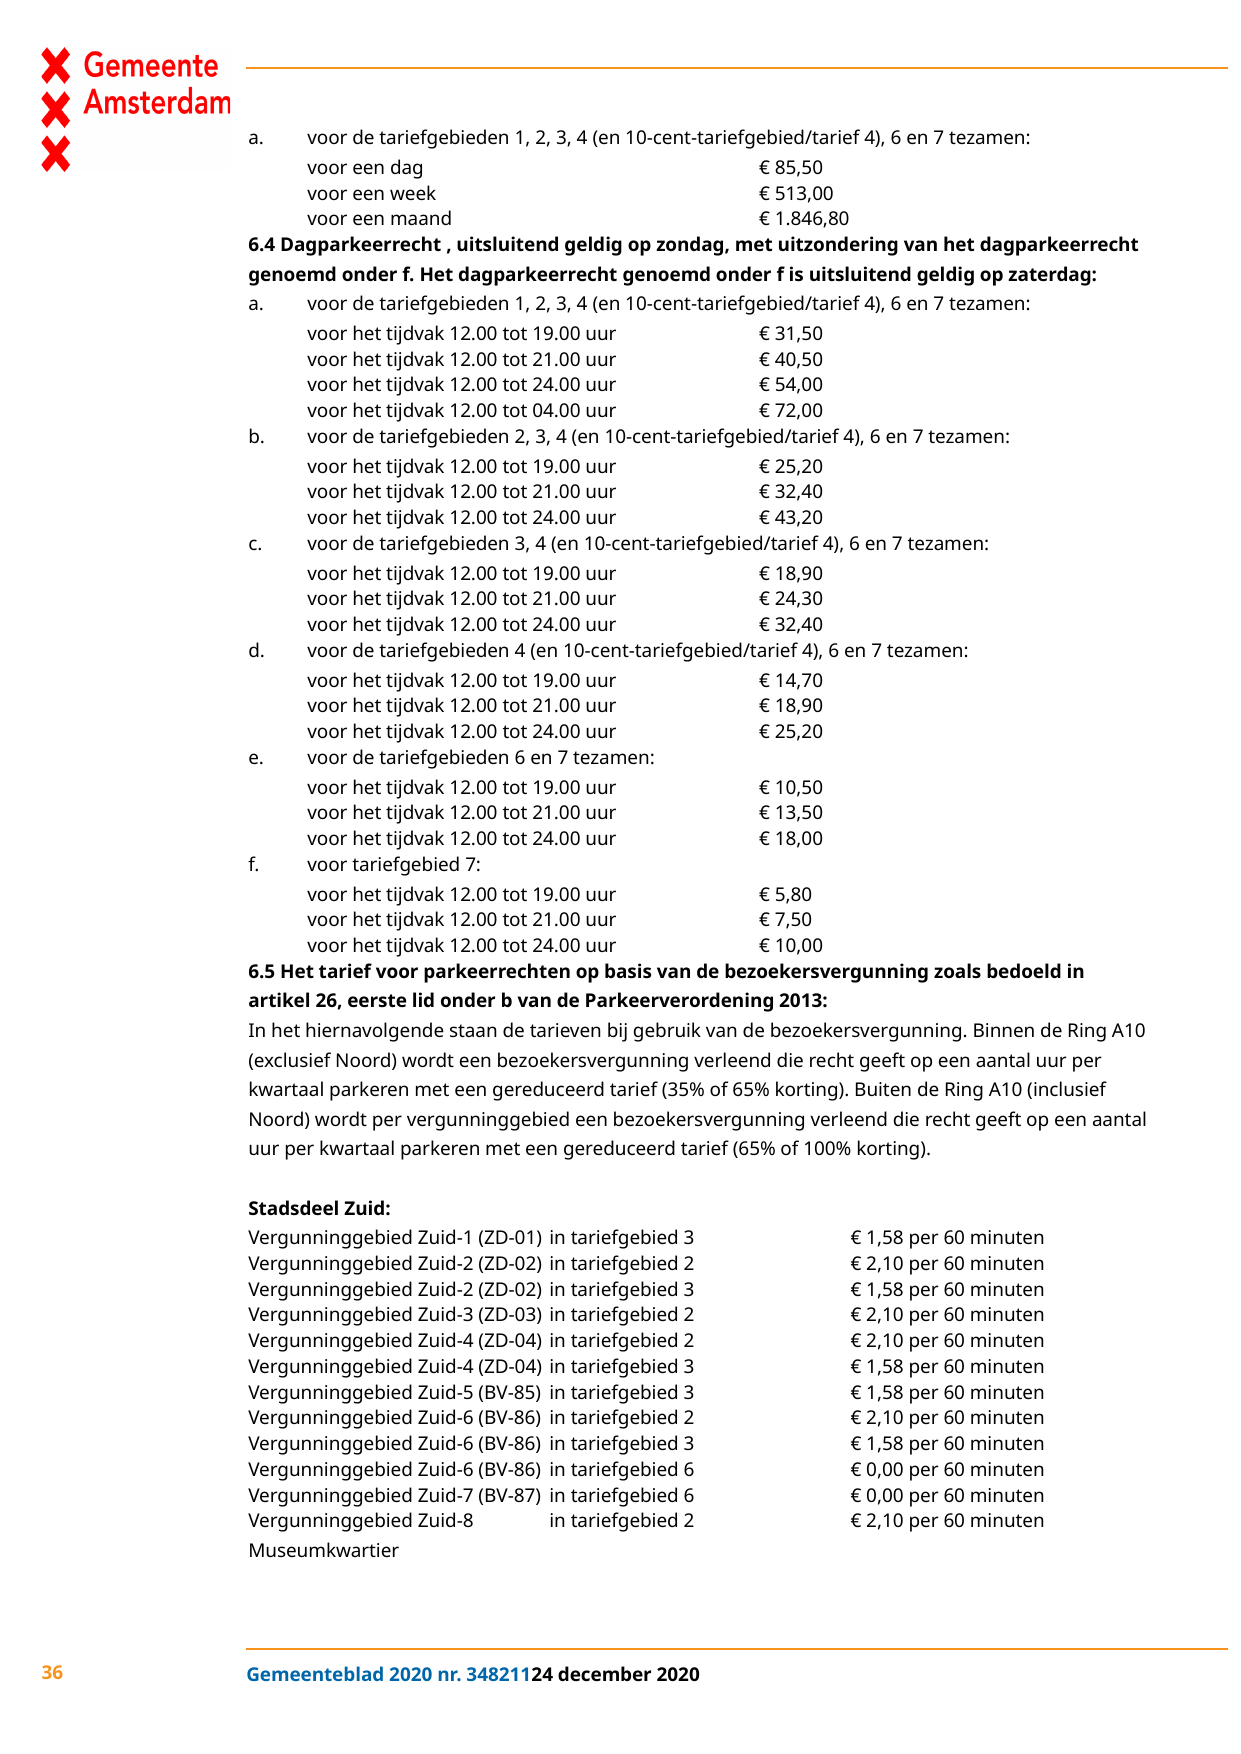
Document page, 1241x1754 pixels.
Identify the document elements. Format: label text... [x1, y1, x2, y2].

table_header voor het tijdvak 12.00 tot 19.00 uur [307, 560, 759, 586]
table_cell € 2,10 per 60 minuten [850, 1405, 1152, 1430]
table_header € 14,70 [759, 667, 1211, 693]
table_cell in tariefgebied 3 [549, 1353, 850, 1379]
table_cell voor het tijdvak 12.00 tot 21.00 uur [307, 346, 759, 372]
table_cell € 513,00 [759, 180, 1211, 206]
text Stadsdeel Zuid: [248, 1195, 1152, 1221]
table_cell € 1,58 per 60 minuten [850, 1353, 1152, 1379]
table_header € 31,50 [759, 320, 1211, 346]
table_header € 5,80 [759, 881, 1211, 907]
table_cell in tariefgebied 2 [549, 1250, 850, 1276]
text 6.5 Het tarief voor parkeerrechten op basis van de bezoekersvergunning zoals bedoeld in artikel 26, eerste lid onder b van de Parkeerverordening 2013: [248, 958, 1152, 1013]
table_cell voor het tijdvak 12.00 tot 21.00 uur [307, 907, 759, 932]
table_cell voor het tijdvak 12.00 tot 21.00 uur [307, 479, 759, 504]
table_cell in tariefgebied 2 [549, 1302, 850, 1327]
list voor de tariefgebieden 3, 4 (en 10-cent-tariefgebied/tarief 4), 6 en 7 tezamen: [248, 530, 1152, 556]
table_cell Vergunninggebied Zuid-4 (ZD-04) [248, 1328, 549, 1353]
table_cell Vergunninggebied Zuid-2 (ZD-02) [248, 1276, 549, 1302]
table_header voor het tijdvak 12.00 tot 19.00 uur [307, 667, 759, 693]
table_cell Vergunninggebied Zuid-3 (ZD-03) [248, 1302, 549, 1327]
table_cell € 43,20 [759, 504, 1211, 530]
table_cell voor het tijdvak 12.00 tot 21.00 uur [307, 693, 759, 718]
table_cell € 1,58 per 60 minuten [850, 1379, 1152, 1404]
table_cell in tariefgebied 2 [549, 1508, 850, 1563]
table_header voor het tijdvak 12.00 tot 19.00 uur [307, 774, 759, 799]
table_cell € 2,10 per 60 minuten [850, 1508, 1152, 1563]
table_cell voor het tijdvak 12.00 tot 24.00 uur [307, 932, 759, 958]
table_cell voor het tijdvak 12.00 tot 24.00 uur [307, 611, 759, 637]
text In het hiernavolgende staan de tarieven bij gebruik van de bezoekersvergunning. Binnen de Ring A10 (exclusief Noord) wordt een bezoekersvergunning verleend die recht geeft op een aantal uur per kwartaal parkeren met een gereduceerd tarief (35% of 65% korting). Buiten de Ring A10 (inclusief Noord) wordt per vergunninggebied een bezoekersvergunning verleend die recht geeft op een aantal uur per kwartaal parkeren met een gereduceerd tarief (65% of 100% korting). [248, 1017, 1152, 1161]
table_header € 85,50 [759, 154, 1211, 180]
table_cell € 32,40 [759, 479, 1211, 504]
table_cell € 18,90 [759, 693, 1211, 718]
text 6.4 Dagparkeerrecht , uitsluitend geldig op zondag, met uitzondering van het dagparkeerrecht genoemd onder f. Het dagparkeerrecht genoemd onder f is uitsluitend geldig op zaterdag: [248, 231, 1152, 287]
table_cell voor het tijdvak 12.00 tot 21.00 uur [307, 800, 759, 825]
list voor tariefgebied 7: [248, 851, 1152, 877]
table_header € 10,50 [759, 774, 1211, 799]
table_header € 1,58 per 60 minuten [850, 1225, 1152, 1250]
table_cell € 7,50 [759, 907, 1211, 932]
table_cell Vergunninggebied Zuid-8 Museumkwartier [248, 1508, 549, 1563]
list voor de tariefgebieden 1, 2, 3, 4 (en 10-cent-tariefgebied/tarief 4), 6 en 7 tezamen: [248, 291, 1152, 316]
table_cell voor het tijdvak 12.00 tot 24.00 uur [307, 825, 759, 851]
table_cell € 1,58 per 60 minuten [850, 1276, 1152, 1302]
table_cell voor het tijdvak 12.00 tot 24.00 uur [307, 718, 759, 744]
table_cell € 54,00 [759, 372, 1211, 397]
table_cell in tariefgebied 3 [549, 1430, 850, 1456]
table_cell in tariefgebied 3 [549, 1379, 850, 1404]
table_cell voor een week [307, 180, 759, 206]
table_cell Vergunninggebied Zuid-6 (BV-86) [248, 1405, 549, 1430]
table_cell € 2,10 per 60 minuten [850, 1302, 1152, 1327]
table_cell in tariefgebied 2 [549, 1405, 850, 1430]
table_cell voor het tijdvak 12.00 tot 04.00 uur [307, 398, 759, 423]
table_cell voor het tijdvak 12.00 tot 24.00 uur [307, 504, 759, 530]
list voor de tariefgebieden 6 en 7 tezamen: [248, 744, 1152, 770]
table_cell in tariefgebied 2 [549, 1328, 850, 1353]
table_header voor het tijdvak 12.00 tot 19.00 uur [307, 881, 759, 907]
table_cell € 72,00 [759, 398, 1211, 423]
table_cell voor het tijdvak 12.00 tot 21.00 uur [307, 586, 759, 611]
table_cell € 40,50 [759, 346, 1211, 372]
table_cell € 32,40 [759, 611, 1211, 637]
table_cell € 2,10 per 60 minuten [850, 1328, 1152, 1353]
table_cell Vergunninggebied Zuid-2 (ZD-02) [248, 1250, 549, 1276]
table_cell Vergunninggebied Zuid-7 (BV-87) [248, 1482, 549, 1507]
table_cell Vergunninggebied Zuid-6 (BV-86) [248, 1430, 549, 1456]
table_cell € 18,00 [759, 825, 1211, 851]
table_header Vergunninggebied Zuid-1 (ZD-01) [248, 1225, 549, 1250]
table_cell € 2,10 per 60 minuten [850, 1250, 1152, 1276]
table_header voor het tijdvak 12.00 tot 19.00 uur [307, 453, 759, 479]
table_cell voor een maand [307, 206, 759, 231]
table_cell € 24,30 [759, 586, 1211, 611]
table_cell Vergunninggebied Zuid-5 (BV-85) [248, 1379, 549, 1404]
table_cell € 0,00 per 60 minuten [850, 1456, 1152, 1482]
table_cell € 25,20 [759, 718, 1211, 744]
table_cell € 13,50 [759, 800, 1211, 825]
table_cell in tariefgebied 6 [549, 1456, 850, 1482]
table_cell voor het tijdvak 12.00 tot 24.00 uur [307, 372, 759, 397]
list voor de tariefgebieden 2, 3, 4 (en 10-cent-tariefgebied/tarief 4), 6 en 7 tezamen: [248, 423, 1152, 449]
table_cell in tariefgebied 3 [549, 1276, 850, 1302]
table_cell € 10,00 [759, 932, 1211, 958]
list voor de tariefgebieden 1, 2, 3, 4 (en 10-cent-tariefgebied/tarief 4), 6 en 7 tezamen: [248, 124, 1152, 150]
table_cell € 1.846,80 [759, 206, 1211, 231]
table_header voor het tijdvak 12.00 tot 19.00 uur [307, 320, 759, 346]
table_header voor een dag [307, 154, 759, 180]
table_cell € 0,00 per 60 minuten [850, 1482, 1152, 1507]
table_cell Vergunninggebied Zuid-6 (BV-86) [248, 1456, 549, 1482]
table_header € 25,20 [759, 453, 1211, 479]
list voor de tariefgebieden 4 (en 10-cent-tariefgebied/tarief 4), 6 en 7 tezamen: [248, 637, 1152, 663]
table_cell Vergunninggebied Zuid-4 (ZD-04) [248, 1353, 549, 1379]
table_cell in tariefgebied 6 [549, 1482, 850, 1507]
picture [41, 47, 231, 172]
table_header € 18,90 [759, 560, 1211, 586]
table_cell € 1,58 per 60 minuten [850, 1430, 1152, 1456]
table_header in tariefgebied 3 [549, 1225, 850, 1250]
